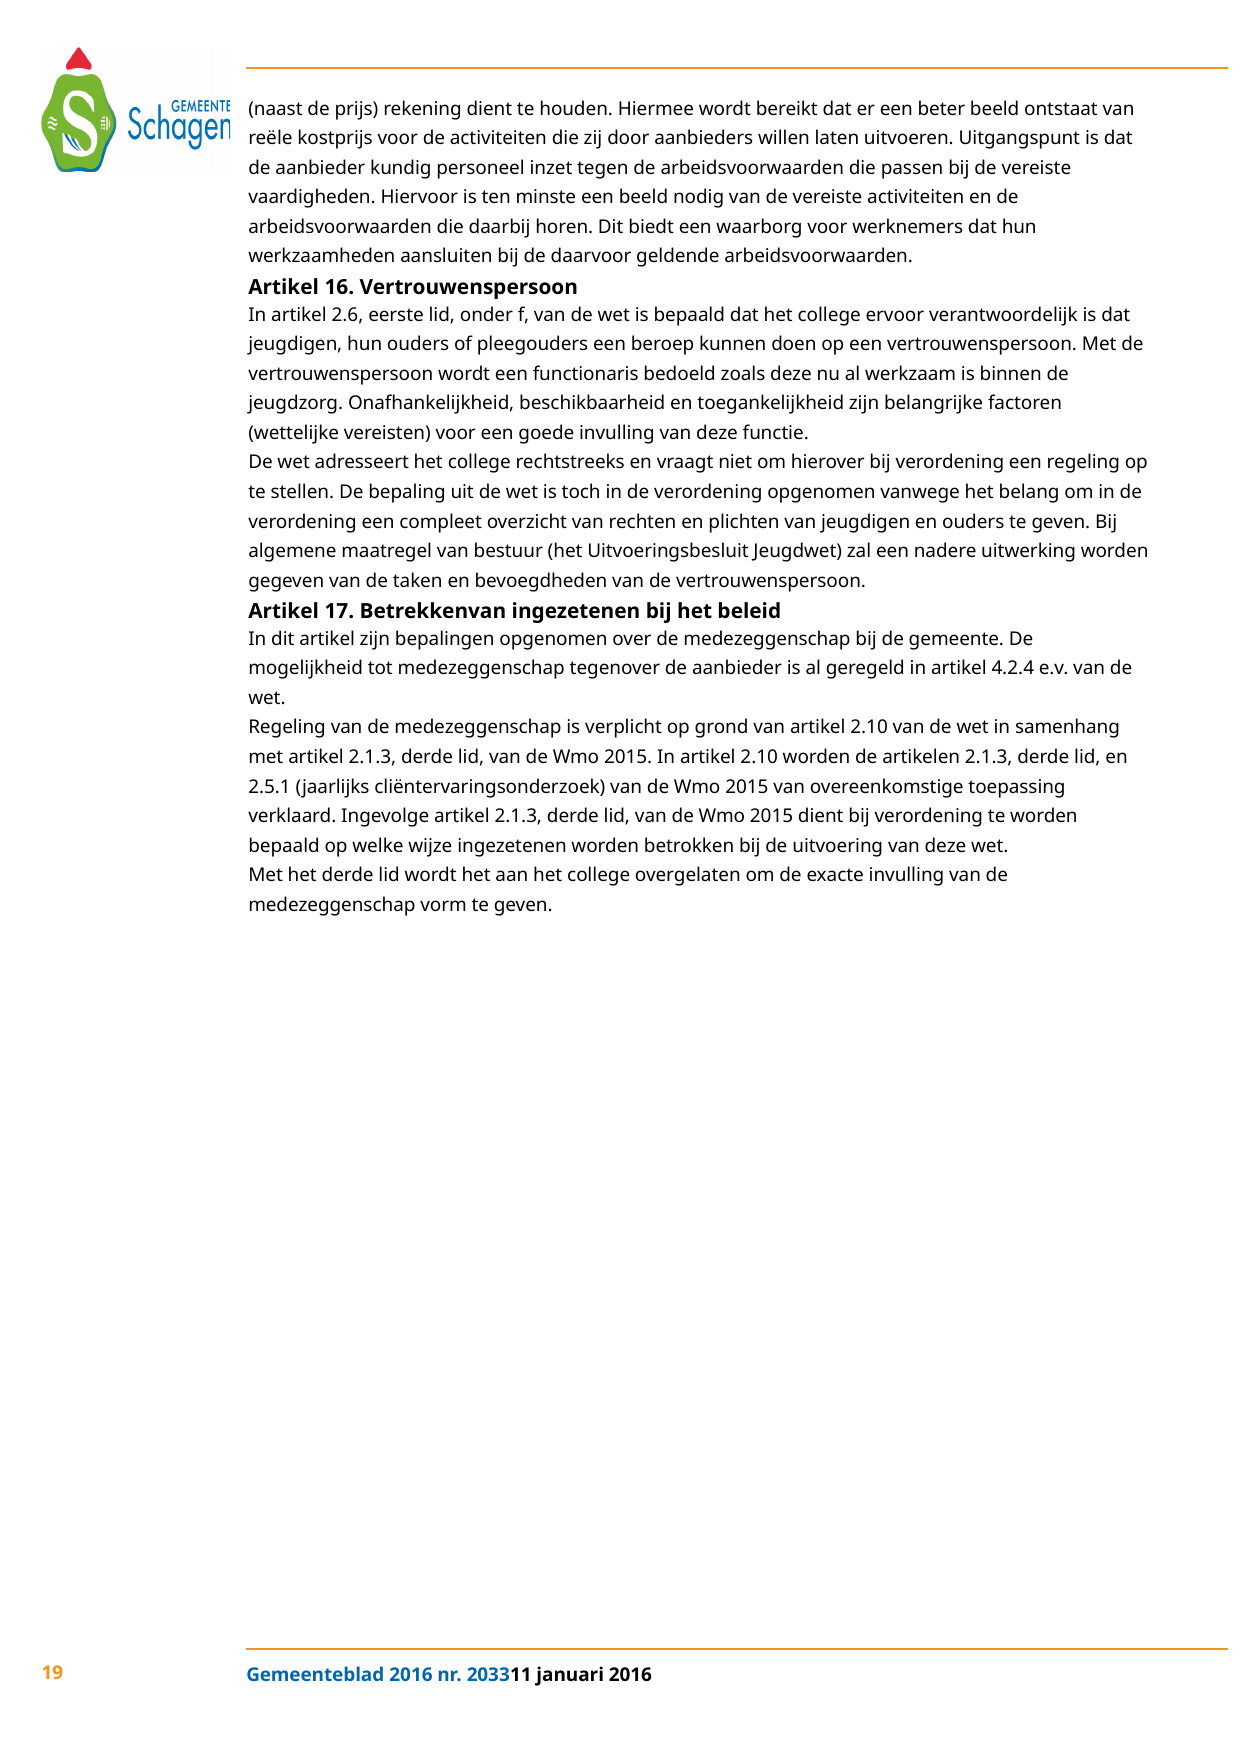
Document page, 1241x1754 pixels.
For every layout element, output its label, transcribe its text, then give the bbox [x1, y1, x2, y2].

text In artikel 2.6, eerste lid, onder f, van de wet is bepaald dat het college ervoor verantwoordelijk is dat jeugdigen, hun ouders of pleegouders een beroep kunnen doen op een vertrouwenspersoon. Met de vertrouwenspersoon wordt een functionaris bedoeld zoals deze nu al werkzaam is binnen de jeugdzorg. Onafhankelijkheid, beschikbaarheid en toegankelijkheid zijn belangrijke factoren (wettelijke vereisten) voor een goede invulling van deze functie. [248, 301, 1152, 445]
text Artikel 16. Vertrouwenspersoon [248, 272, 1152, 301]
picture [41, 47, 231, 172]
text In dit artikel zijn bepalingen opgenomen over de medezeggenschap bij de gemeente. De mogelijkheid tot medezeggenschap tegenover de aanbieder is al geregeld in artikel 4.2.4 e.v. van de wet. [248, 625, 1152, 710]
text Artikel 17. Betrekkenvan ingezetenen bij het beleid [248, 597, 1152, 625]
text Met het derde lid wordt het aan het college overgelaten om de exacte invulling van de medezeggenschap vorm te geven. [248, 862, 1152, 917]
text Regeling van de medezeggenschap is verplicht op grond van artikel 2.10 van de wet in samenhang met artikel 2.1.3, derde lid, van de Wmo 2015. In artikel 2.10 worden de artikelen 2.1.3, derde lid, en 2.5.1 (jaarlijks cliëntervaringsonderzoek) van de Wmo 2015 van overeenkomstige toepassing verklaard. Ingevolge artikel 2.1.3, derde lid, van de Wmo 2015 dient bij verordening te worden bepaald op welke wijze ingezetenen worden betrokken bij de uitvoering van deze wet. [248, 714, 1152, 858]
text De wet adresseert het college rechtstreeks en vraagt niet om hierover bij verordening een regeling op te stellen. De bepaling uit de wet is toch in de verordening opgenomen vanwege het belang om in de verordening een compleet overzicht van rechten en plichten van jeugdigen en ouders te geven. Bij algemene maatregel van bestuur (het Uitvoeringsbesluit Jeugdwet) zal een nadere uitwerking worden gegeven van de taken en bevoegdheden van de vertrouwenspersoon. [248, 449, 1152, 593]
text (naast de prijs) rekening dient te houden. Hiermee wordt bereikt dat er een beter beeld ontstaat van reële kostprijs voor de activiteiten die zij door aanbieders willen laten uitvoeren. Uitgangspunt is dat de aanbieder kundig personeel inzet tegen de arbeidsvoorwaarden die passen bij de vereiste vaardigheden. Hiervoor is ten minste een beeld nodig van de vereiste activiteiten en de arbeidsvoorwaarden die daarbij horen. Dit biedt een waarborg voor werknemers dat hun werkzaamheden aansluiten bij de daarvoor geldende arbeidsvoorwaarden. [248, 95, 1152, 268]
